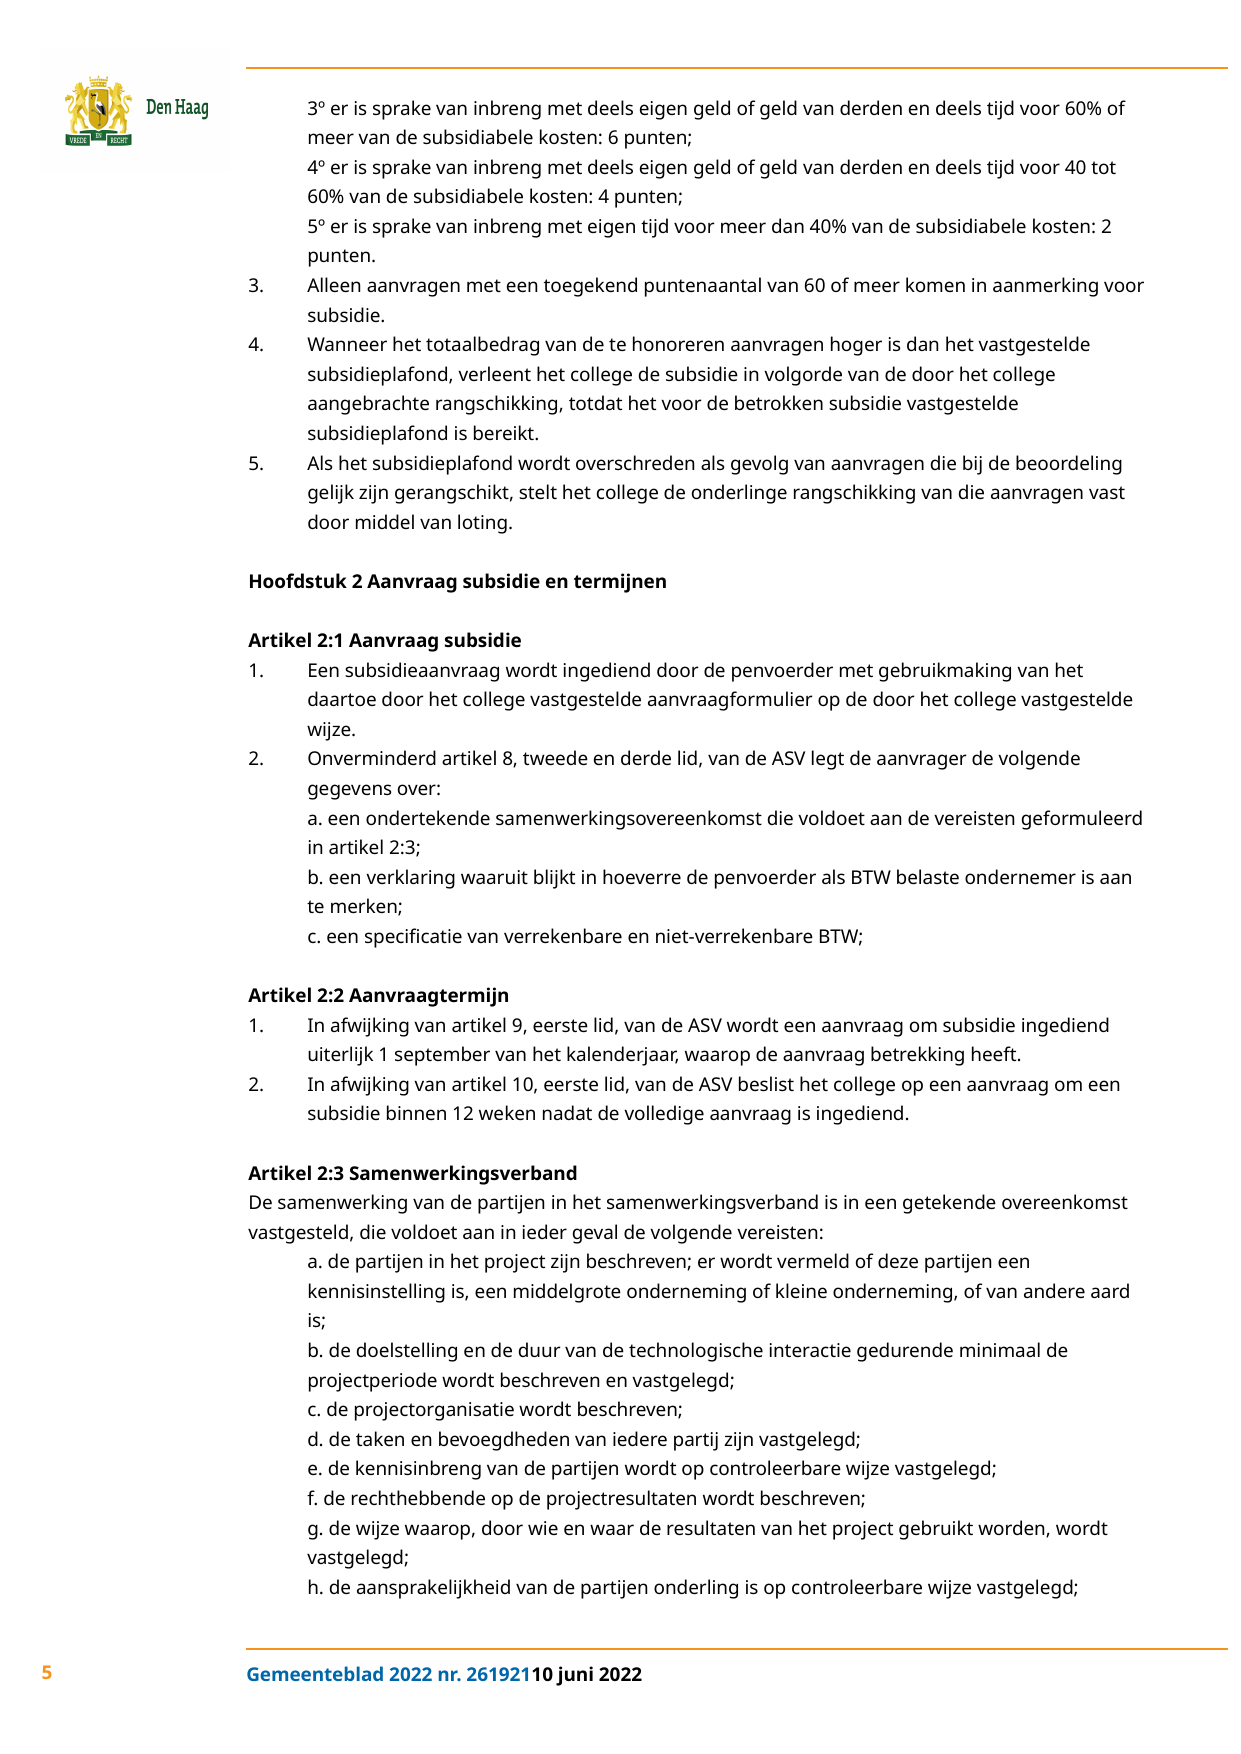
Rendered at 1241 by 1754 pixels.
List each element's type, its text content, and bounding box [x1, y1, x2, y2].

text Artikel 2:1 Aanvraag subsidie [248, 627, 1152, 653]
list In afwijking van artikel 10, eerste lid, van de ASV beslist het college op een aanvraag om een subsidie binnen 12 weken nadat de volledige aanvraag is ingediend. [248, 1071, 1152, 1126]
text Hoofdstuk 2 Aanvraag subsidie en termijnen [248, 568, 1152, 594]
list 4º er is sprake van inbreng met deels eigen geld of geld van derden en deels tijd voor 40 tot 60% van de subsidiabele kosten: 4 punten; [248, 154, 1152, 209]
list Onverminderd artikel 8, tweede en derde lid, van de ASV legt de aanvrager de volgende gegevens over: [248, 746, 1152, 801]
list Als het subsidieplafond wordt overschreden als gevolg van aanvragen die bij de beoordeling gelijk zijn gerangschikt, stelt het college de onderlinge rangschikking van die aanvragen vast door middel van loting. [248, 450, 1152, 535]
text De samenwerking van de partijen in het samenwerkingsverband is in een getekende overeenkomst vastgesteld, die voldoet aan in ieder geval de volgende vereisten: [248, 1189, 1152, 1245]
list Alleen aanvragen met een toegekend puntenaantal van 60 of meer komen in aanmerking voor subsidie. [248, 272, 1152, 328]
list Een subsidieaanvraag wordt ingediend door de penvoerder met gebruikmaking van het daartoe door het college vastgestelde aanvraagformulier op de door het college vastgestelde wijze. [248, 657, 1152, 742]
list b. de doelstelling en de duur van de technologische interactie gedurende minimaal de projectperiode wordt beschreven en vastgelegd; [248, 1337, 1152, 1393]
list g. de wijze waarop, door wie en waar de resultaten van het project gebruikt worden, wordt vastgelegd; [248, 1515, 1152, 1570]
picture [41, 47, 231, 172]
list f. de rechthebbende op de projectresultaten wordt beschreven; [248, 1485, 1152, 1511]
list c. de projectorganisatie wordt beschreven; [248, 1396, 1152, 1422]
list b. een verklaring waaruit blijkt in hoeverre de penvoerder als BTW belaste ondernemer is aan te merken; [248, 864, 1152, 919]
list In afwijking van artikel 9, eerste lid, van de ASV wordt een aanvraag om subsidie ingediend uiterlijk 1 september van het kalenderjaar, waarop de aanvraag betrekking heeft. [248, 1012, 1152, 1067]
list a. een ondertekende samenwerkingsovereenkomst die voldoet aan de vereisten geformuleerd in artikel 2:3; [248, 805, 1152, 860]
list c. een specificatie van verrekenbare en niet-verrekenbare BTW; [248, 923, 1152, 949]
list a. de partijen in het project zijn beschreven; er wordt vermeld of deze partijen een kennisinstelling is, een middelgrote onderneming of kleine onderneming, of van andere aard is; [248, 1248, 1152, 1333]
list h. de aansprakelijkheid van de partijen onderling is op controleerbare wijze vastgelegd; [248, 1574, 1152, 1600]
text Artikel 2:2 Aanvraagtermijn [248, 982, 1152, 1008]
list d. de taken en bevoegdheden van iedere partij zijn vastgelegd; [248, 1426, 1152, 1452]
list 5º er is sprake van inbreng met eigen tijd voor meer dan 40% van de subsidiabele kosten: 2 punten. [248, 213, 1152, 268]
text Artikel 2:3 Samenwerkingsverband [248, 1160, 1152, 1186]
list 3º er is sprake van inbreng met deels eigen geld of geld van derden en deels tijd voor 60% of meer van de subsidiabele kosten: 6 punten; [248, 95, 1152, 150]
list e. de kennisinbreng van de partijen wordt op controleerbare wijze vastgelegd; [248, 1456, 1152, 1481]
list Wanneer het totaalbedrag van de te honoreren aanvragen hoger is dan het vastgestelde subsidieplafond, verleent het college de subsidie in volgorde van de door het college aangebrachte rangschikking, totdat het voor de betrokken subsidie vastgestelde subsidieplafond is bereikt. [248, 331, 1152, 446]
